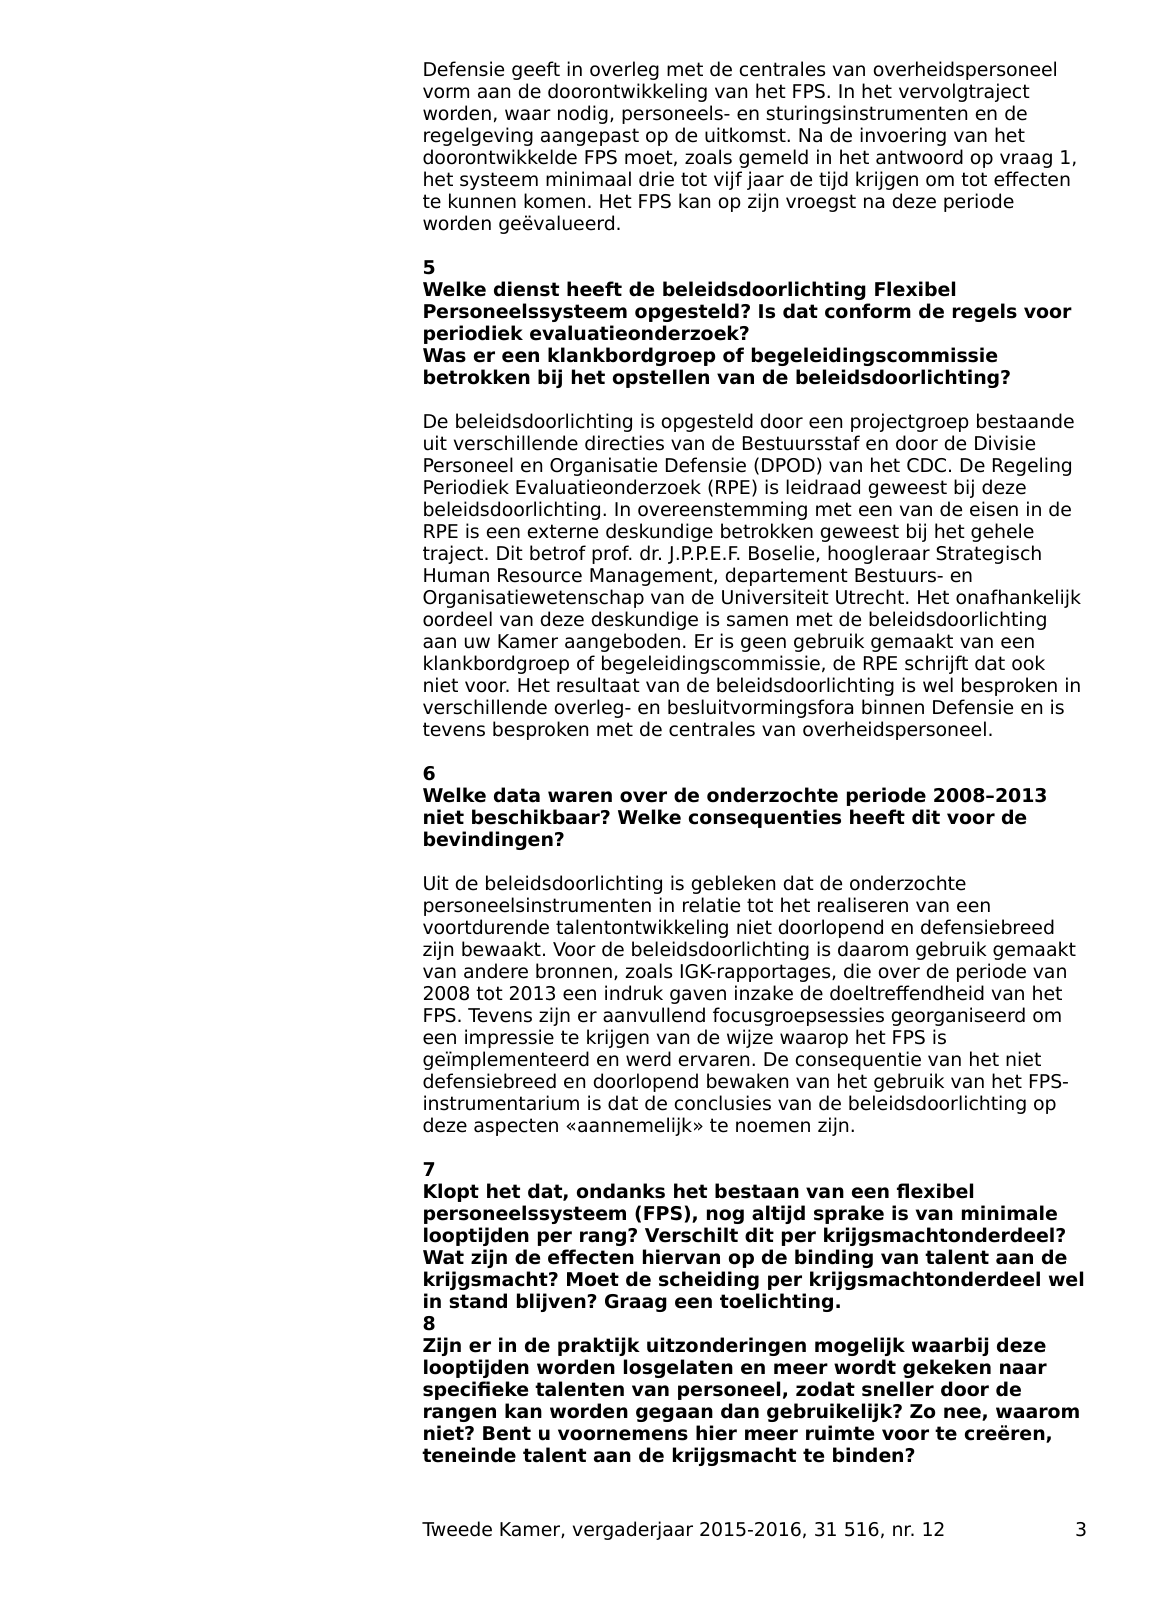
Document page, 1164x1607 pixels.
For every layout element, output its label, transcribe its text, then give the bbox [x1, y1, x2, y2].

text 5 [422, 257, 1087, 279]
text Welke dienst heeft de beleidsdoorlichting Flexibel Personeelssysteem opgesteld? Is dat conform de regels voor periodiek evaluatieonderzoek? [422, 279, 1087, 345]
text Uit de beleidsdoorlichting is gebleken dat de onderzochte personeelsinstrumenten in relatie tot het realiseren van een voortdurende talentontwikkeling niet doorlopend en defensiebreed zijn bewaakt. Voor de beleidsdoorlichting is daarom gebruik gemaakt van andere bronnen, zoals IGK-rapportages, die over de periode van 2008 tot 2013 een indruk gaven inzake de doeltreffendheid van het FPS. Tevens zijn er aanvullend focusgroepsessies georganiseerd om een impressie te krijgen van de wijze waarop het FPS is geïmplementeerd en werd ervaren. De consequentie van het niet defensiebreed en doorlopend bewaken van het gebruik van het FPS-instrumentarium is dat de conclusies van de beleidsdoorlichting op deze aspecten «aannemelijk» te noemen zijn. [422, 873, 1087, 1137]
text De beleidsdoorlichting is opgesteld door een projectgroep bestaande uit verschillende directies van de Bestuursstaf en door de Divisie Personeel en Organisatie Defensie (DPOD) van het CDC. De Regeling Periodiek Evaluatieonderzoek (RPE) is leidraad geweest bij deze beleidsdoorlichting. In overeenstemming met een van de eisen in de RPE is een externe deskundige betrokken geweest bij het gehele traject. Dit betrof prof. dr. J.P.P.E.F. Boselie, hoogleraar Strategisch Human Resource Management, departement Bestuurs- en Organisatiewetenschap van de Universiteit Utrecht. Het onafhankelijk oordeel van deze deskundige is samen met de beleidsdoorlichting aan uw Kamer aangeboden. Er is geen gebruik gemaakt van een klankbordgroep of begeleidingscommissie, de RPE schrijft dat ook niet voor. Het resultaat van de beleidsdoorlichting is wel besproken in verschillende overleg- en besluitvormingsfora binnen Defensie en is tevens besproken met de centrales van overheidspersoneel. [422, 411, 1087, 741]
text Klopt het dat, ondanks het bestaan van een flexibel personeelssysteem (FPS), nog altijd sprake is van minimale looptijden per rang? Verschilt dit per krijgsmachtonderdeel? Wat zijn de effecten hiervan op de binding van talent aan de krijgsmacht? Moet de scheiding per krijgsmachtonderdeel wel in stand blijven? Graag een toelichting. [422, 1181, 1087, 1313]
text 8 [422, 1313, 1087, 1335]
text 6 [422, 763, 1087, 785]
text 7 [422, 1159, 1087, 1181]
text Zijn er in de praktijk uitzonderingen mogelijk waarbij deze looptijden worden losgelaten en meer wordt gekeken naar specifieke talenten van personeel, zodat sneller door de rangen kan worden gegaan dan gebruikelijk? Zo nee, waarom niet? Bent u voornemens hier meer ruimte voor te creëren, teneinde talent aan de krijgsmacht te binden? [422, 1335, 1087, 1467]
text Was er een klankbordgroep of begeleidingscommissie betrokken bij het opstellen van de beleidsdoorlichting? [422, 345, 1087, 389]
text Defensie geeft in overleg met de centrales van overheidspersoneel vorm aan de doorontwikkeling van het FPS. In het vervolgtraject worden, waar nodig, personeels- en sturingsinstrumenten en de regelgeving aangepast op de uitkomst. Na de invoering van het doorontwikkelde FPS moet, zoals gemeld in het antwoord op vraag 1, het systeem minimaal drie tot vijf jaar de tijd krijgen om tot effecten te kunnen komen. Het FPS kan op zijn vroegst na deze periode worden geëvalueerd. [422, 59, 1087, 235]
text Welke data waren over de onderzochte periode 2008–2013 niet beschikbaar? Welke consequenties heeft dit voor de bevindingen? [422, 785, 1087, 851]
